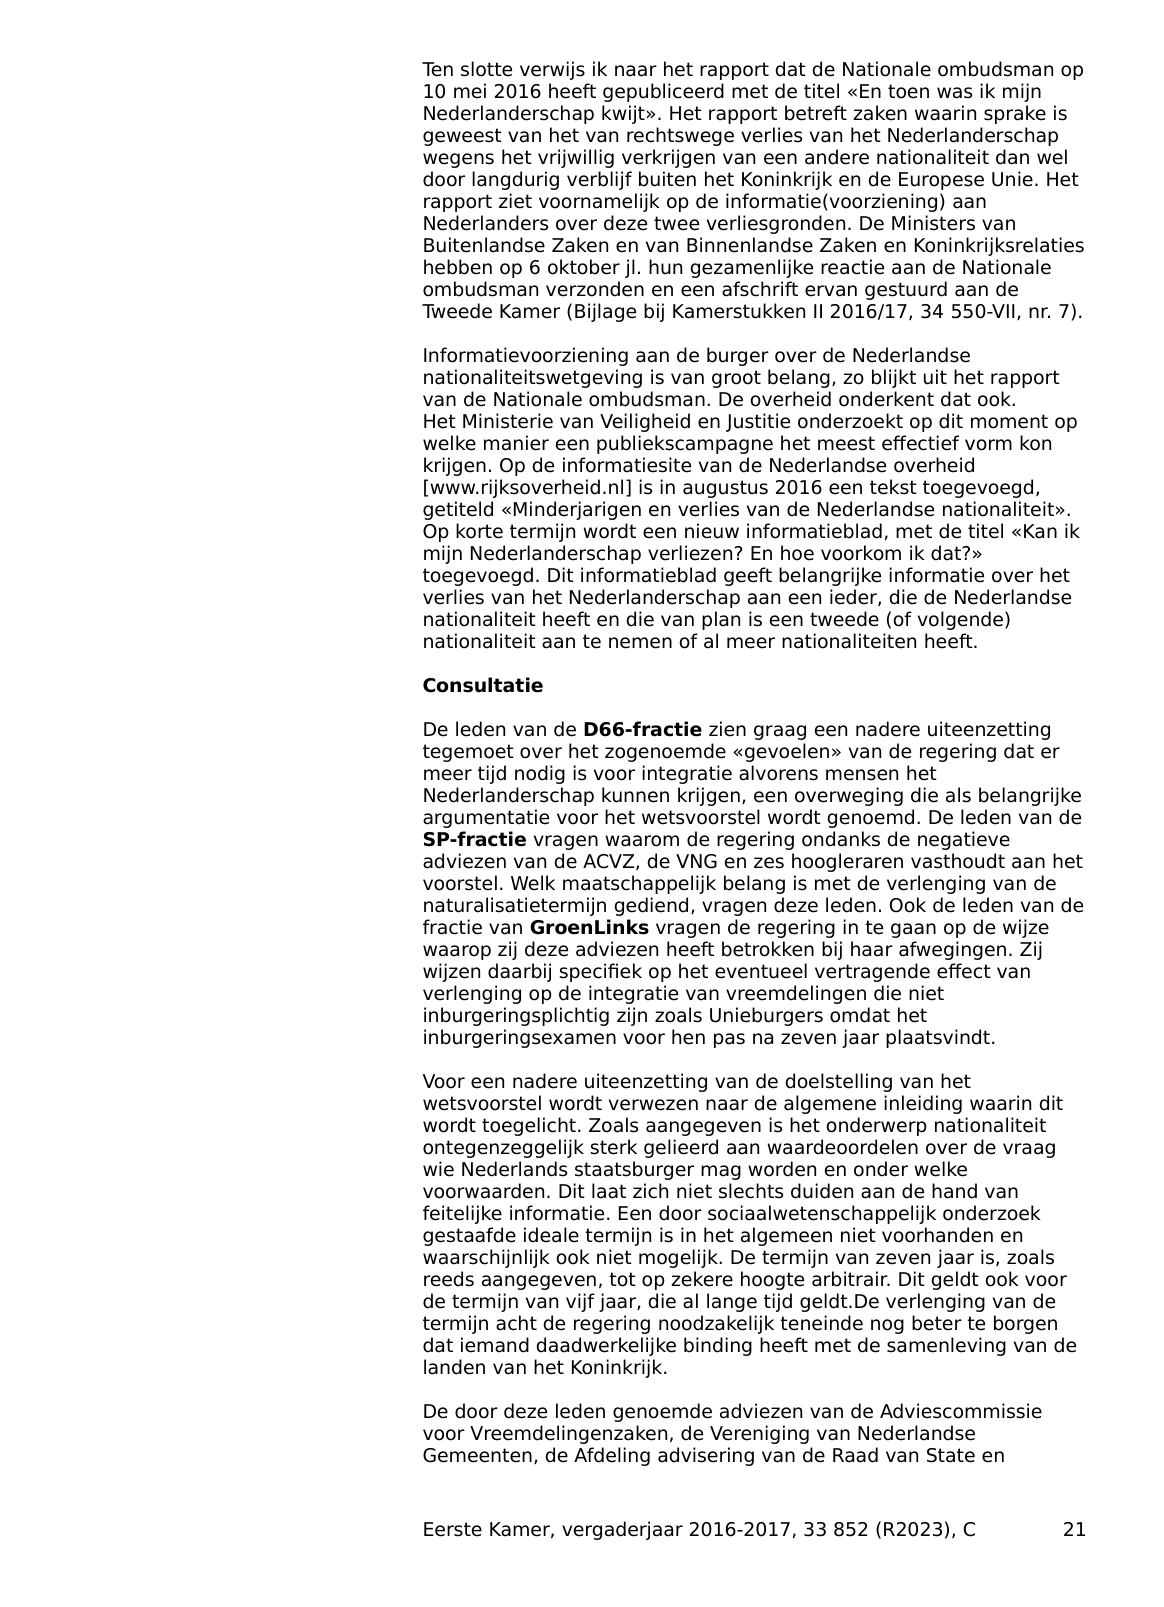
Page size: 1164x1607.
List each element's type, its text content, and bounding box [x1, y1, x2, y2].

text Informatievoorziening aan de burger over de Nederlandse nationaliteitswetgeving is van groot belang, zo blijkt uit het rapport van de Nationale ombudsman. De overheid onderkent dat ook. [422, 345, 1087, 411]
text Het Ministerie van Veiligheid en Justitie onderzoekt op dit moment op welke manier een publiekscampagne het meest effectief vorm kon krijgen. Op de informatiesite van de Nederlandse overheid [www.rijksoverheid.nl] is in augustus 2016 een tekst toegevoegd, getiteld «Minderjarigen en verlies van de Nederlandse nationaliteit». Op korte termijn wordt een nieuw informatieblad, met de titel «Kan ik mijn Nederlanderschap verliezen? En hoe voorkom ik dat?» toegevoegd. Dit informatieblad geeft belangrijke informatie over het verlies van het Nederlanderschap aan een ieder, die de Nederlandse nationaliteit heeft en die van plan is een tweede (of volgende) nationaliteit aan te nemen of al meer nationaliteiten heeft. [422, 411, 1087, 653]
subtitle Consultatie [422, 675, 1087, 697]
text De door deze leden genoemde adviezen van de Adviescommissie voor Vreemdelingenzaken, de Vereniging van Nederlandse Gemeenten, de Afdeling advisering van de Raad van State en [422, 1401, 1087, 1467]
text Ten slotte verwijs ik naar het rapport dat de Nationale ombudsman op 10 mei 2016 heeft gepubliceerd met de titel «En toen was ik mijn Nederlanderschap kwijt». Het rapport betreft zaken waarin sprake is geweest van het van rechtswege verlies van het Nederlanderschap wegens het vrijwillig verkrijgen van een andere nationaliteit dan wel door langdurig verblijf buiten het Koninkrijk en de Europese Unie. Het rapport ziet voornamelijk op de informatie(voorziening) aan Nederlanders over deze twee verliesgronden. De Ministers van Buitenlandse Zaken en van Binnenlandse Zaken en Koninkrijksrelaties hebben op 6 oktober jl. hun gezamenlijke reactie aan de Nationale ombudsman verzonden en een afschrift ervan gestuurd aan de Tweede Kamer (Bijlage bij Kamerstukken II 2016/17, 34 550-VII, nr. 7). [422, 59, 1087, 323]
text De leden van de D66-fractie zien graag een nadere uiteenzetting tegemoet over het zogenoemde «gevoelen» van de regering dat er meer tijd nodig is voor integratie alvorens mensen het Nederlanderschap kunnen krijgen, een overweging die als belangrijke argumentatie voor het wetsvoorstel wordt genoemd. De leden van de SP-fractie vragen waarom de regering ondanks de negatieve adviezen van de ACVZ, de VNG en zes hoogleraren vasthoudt aan het voorstel. Welk maatschappelijk belang is met de verlenging van de naturalisatietermijn gediend, vragen deze leden. Ook de leden van de fractie van GroenLinks vragen de regering in te gaan op de wijze waarop zij deze adviezen heeft betrokken bij haar afwegingen. Zij wijzen daarbij specifiek op het eventueel vertragende effect van verlenging op de integratie van vreemdelingen die niet inburgeringsplichtig zijn zoals Unieburgers omdat het inburgeringsexamen voor hen pas na zeven jaar plaatsvindt. [422, 719, 1087, 1049]
text Voor een nadere uiteenzetting van de doelstelling van het wetsvoorstel wordt verwezen naar de algemene inleiding waarin dit wordt toegelicht. Zoals aangegeven is het onderwerp nationaliteit ontegenzeggelijk sterk gelieerd aan waardeoordelen over de vraag wie Nederlands staatsburger mag worden en onder welke voorwaarden. Dit laat zich niet slechts duiden aan de hand van feitelijke informatie. Een door sociaalwetenschappelijk onderzoek gestaafde ideale termijn is in het algemeen niet voorhanden en waarschijnlijk ook niet mogelijk. De termijn van zeven jaar is, zoals reeds aangegeven, tot op zekere hoogte arbitrair. Dit geldt ook voor de termijn van vijf jaar, die al lange tijd geldt.De verlenging van de termijn acht de regering noodzakelijk teneinde nog beter te borgen dat iemand daadwerkelijke binding heeft met de samenleving van de landen van het Koninkrijk. [422, 1071, 1087, 1379]
